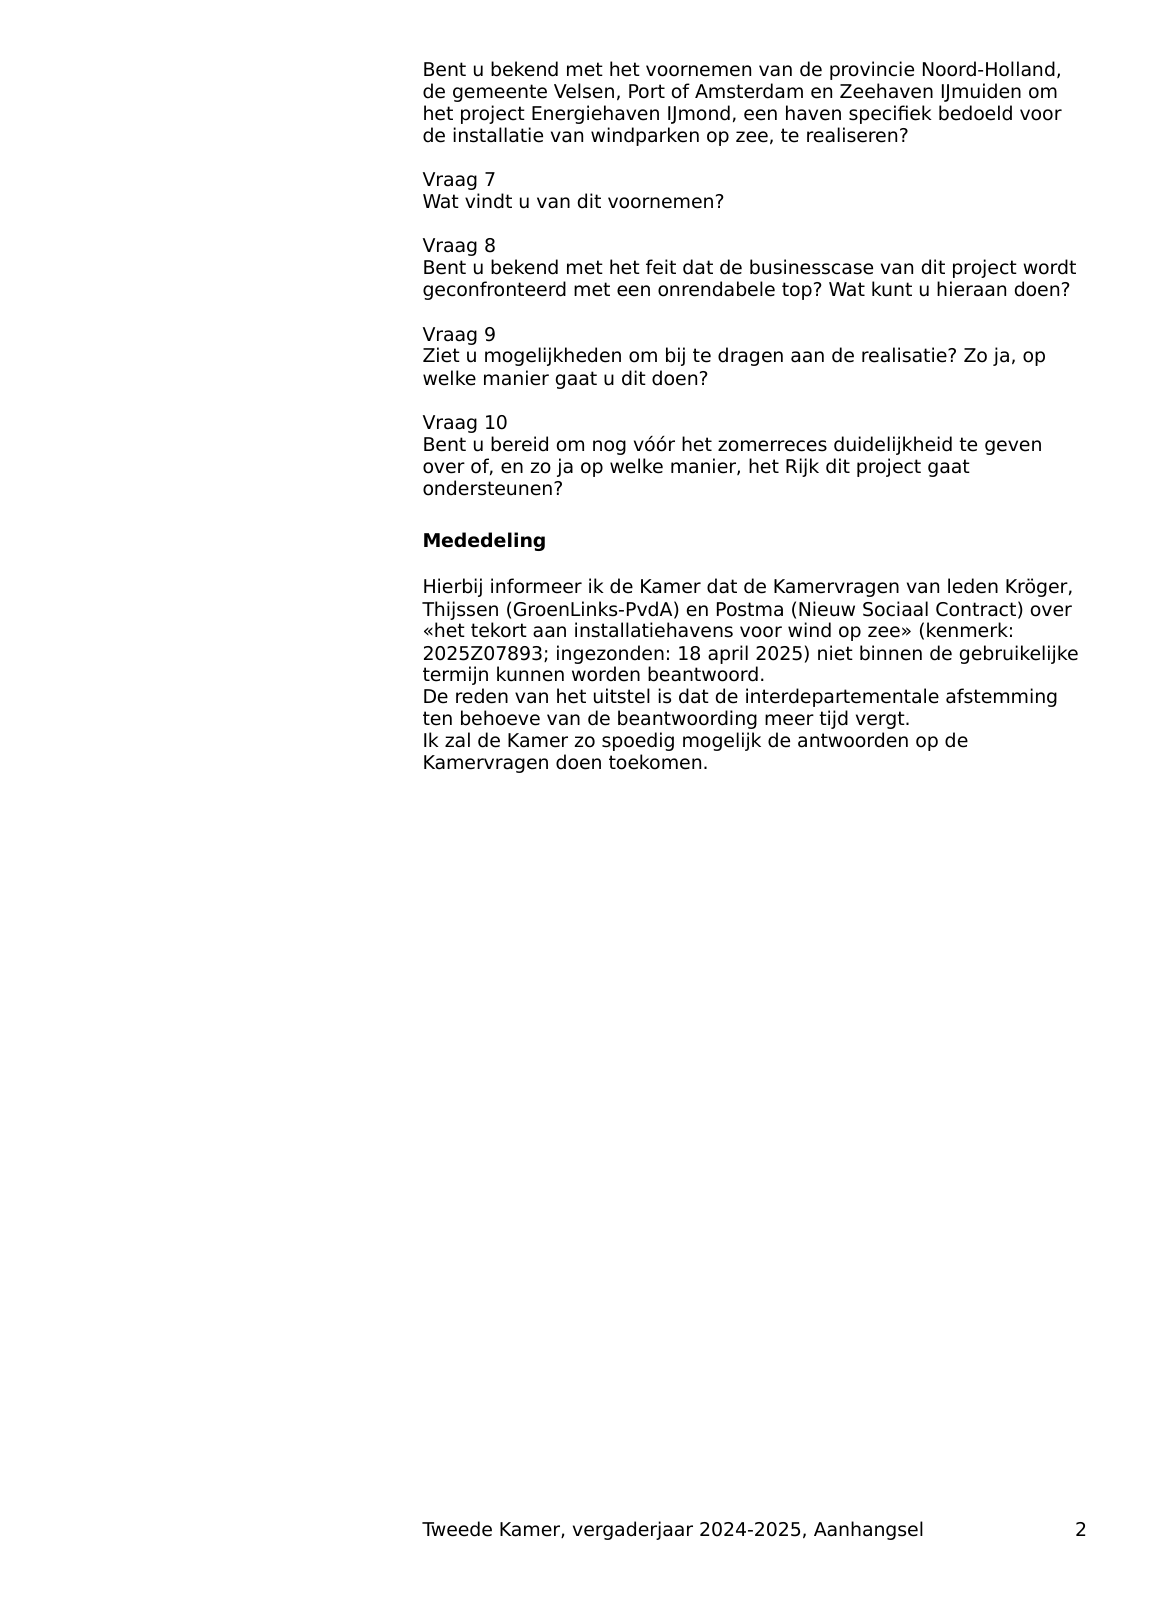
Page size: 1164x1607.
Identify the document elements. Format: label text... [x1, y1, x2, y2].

text Ik zal de Kamer zo spoedig mogelijk de antwoorden op de Kamervragen doen toekomen. [422, 730, 1087, 774]
text Vraag 10 [422, 412, 1087, 433]
text De reden van het uitstel is dat de interdepartementale afstemming ten behoeve van de beantwoording meer tijd vergt. [422, 686, 1087, 730]
text Vraag 8 [422, 235, 1087, 257]
text Bent u bekend met het voornemen van de provincie Noord-Holland, de gemeente Velsen, Port of Amsterdam en Zeehaven IJmuiden om het project Energiehaven IJmond, een haven specifiek bedoeld voor de installatie van windparken op zee, te realiseren? [422, 59, 1087, 147]
text Vraag 7 [422, 169, 1087, 191]
text Hierbij informeer ik de Kamer dat de Kamervragen van leden Kröger, Thijssen (GroenLinks-PvdA) en Postma (Nieuw Sociaal Contract) over «het tekort aan installatiehavens voor wind op zee» (kenmerk: 2025Z07893; ingezonden: 18 april 2025) niet binnen de gebruikelijke termijn kunnen worden beantwoord. [422, 576, 1087, 686]
subtitle Mededeling [422, 529, 1087, 551]
text Bent u bereid om nog vóór het zomerreces duidelijkheid te geven over of, en zo ja op welke manier, het Rijk dit project gaat ondersteunen? [422, 433, 1087, 499]
text Vraag 9 [422, 323, 1087, 345]
text Bent u bekend met het feit dat de businesscase van dit project wordt geconfronteerd met een onrendabele top? Wat kunt u hieraan doen? [422, 257, 1087, 301]
text Ziet u mogelijkheden om bij te dragen aan de realisatie? Zo ja, op welke manier gaat u dit doen? [422, 345, 1087, 389]
text Wat vindt u van dit voornemen? [422, 191, 1087, 213]
